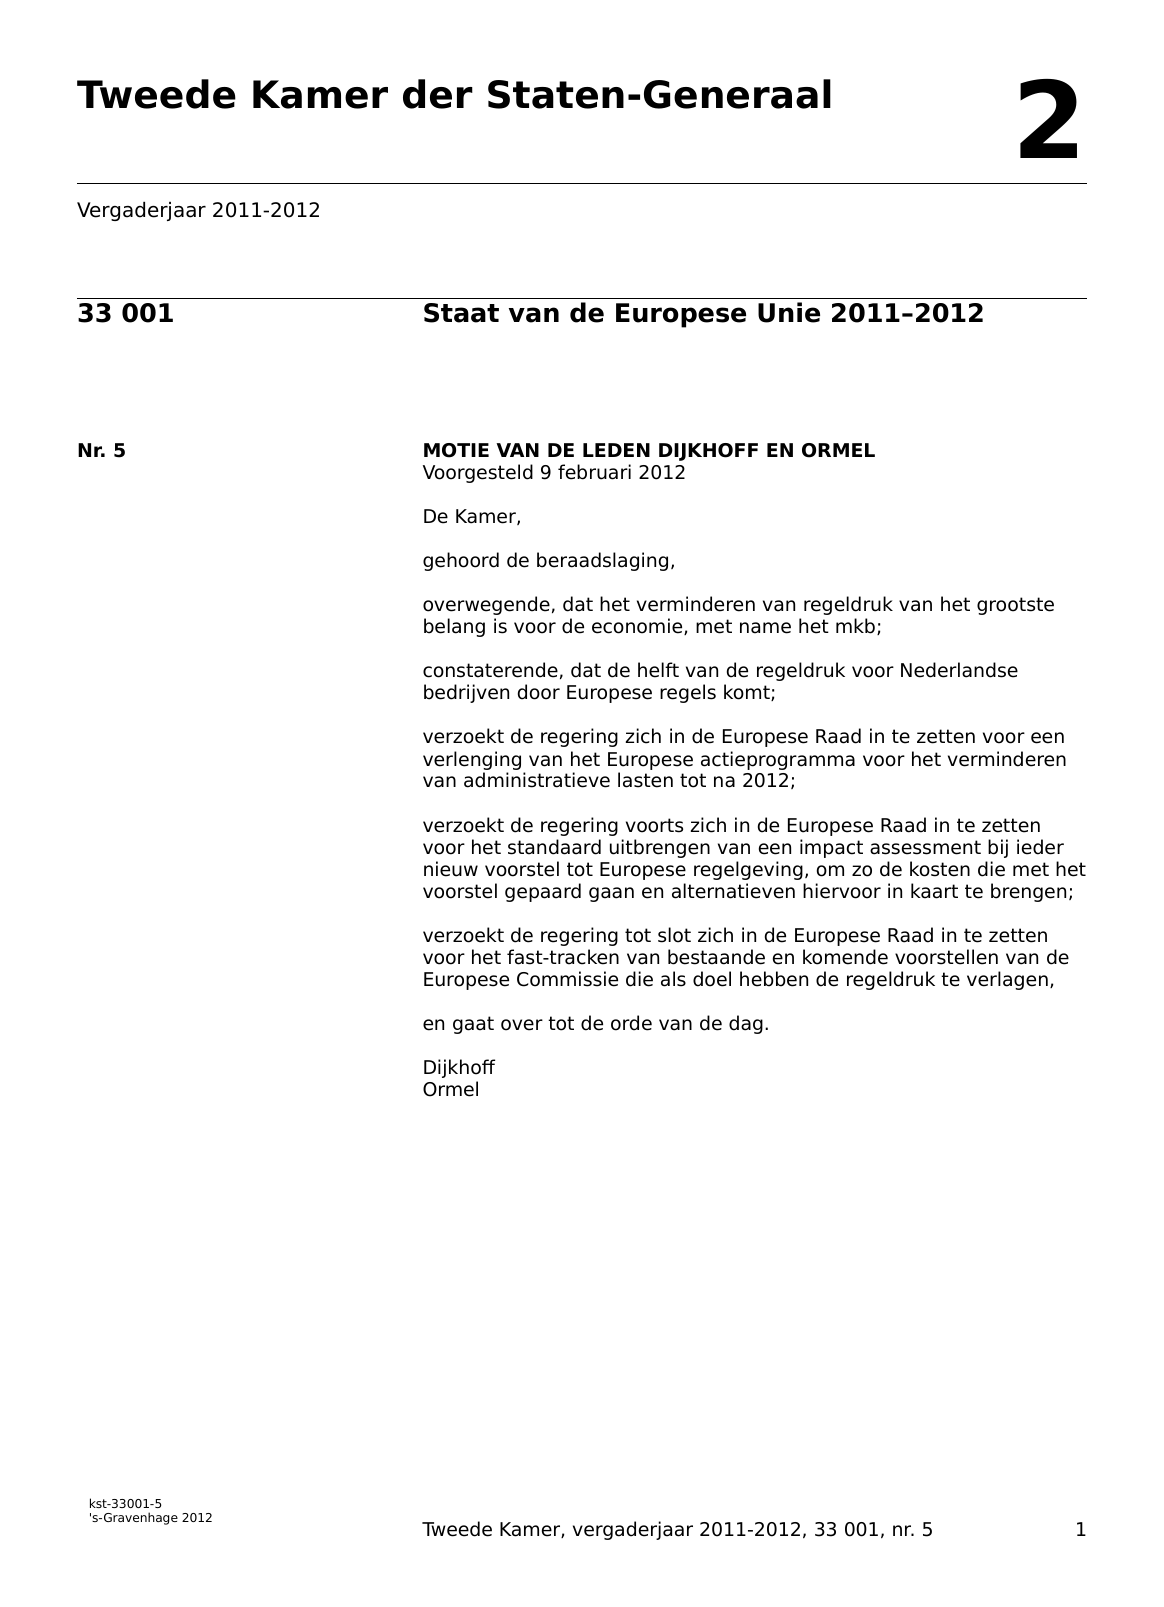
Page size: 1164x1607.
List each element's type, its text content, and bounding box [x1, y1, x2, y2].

text Dijkhoff [422, 1057, 1087, 1079]
text kst-33001-5 [88, 1497, 323, 1511]
table_header 2 [886, 59, 1087, 183]
text overwegende, dat het verminderen van regeldruk van het grootste belang is voor de economie, met name het mkb; [422, 594, 1087, 638]
table_cell Vergaderjaar 2011-2012 [77, 184, 1087, 298]
table_header Tweede Kamer der Staten-Generaal [77, 59, 886, 183]
text De Kamer, [422, 506, 1087, 528]
text constaterende, dat de helft van de regeldruk voor Nederlandse bedrijven door Europese regels komt; [422, 660, 1087, 704]
text en gaat over tot de orde van de dag. [422, 1013, 1087, 1035]
text Voorgesteld 9 februari 2012 [422, 462, 1087, 484]
subtitle Nr. 5 MOTIE VAN DE LEDEN DIJKHOFF EN ORMEL [77, 440, 1087, 462]
text Ormel [422, 1079, 1087, 1101]
text verzoekt de regering zich in de Europese Raad in te zetten voor een verlenging van het Europese actieprogramma voor het verminderen van administratieve lasten tot na 2012; [422, 726, 1087, 792]
text gehoord de beraadslaging, [422, 550, 1087, 572]
text verzoekt de regering tot slot zich in de Europese Raad in te zetten voor het fast-tracken van bestaande en komende voorstellen van de Europese Commissie die als doel hebben de regeldruk te verlagen, [422, 925, 1087, 991]
text verzoekt de regering voorts zich in de Europese Raad in te zetten voor het standaard uitbrengen van een impact assessment bij ieder nieuw voorstel tot Europese regelgeving, om zo de kosten die met het voorstel gepaard gaan en alternatieven hiervoor in kaart te brengen; [422, 814, 1087, 902]
text 's-Gravenhage 2012 [88, 1511, 323, 1525]
subtitle 33 001 Staat van de Europese Unie 2011–2012 [77, 299, 1087, 329]
